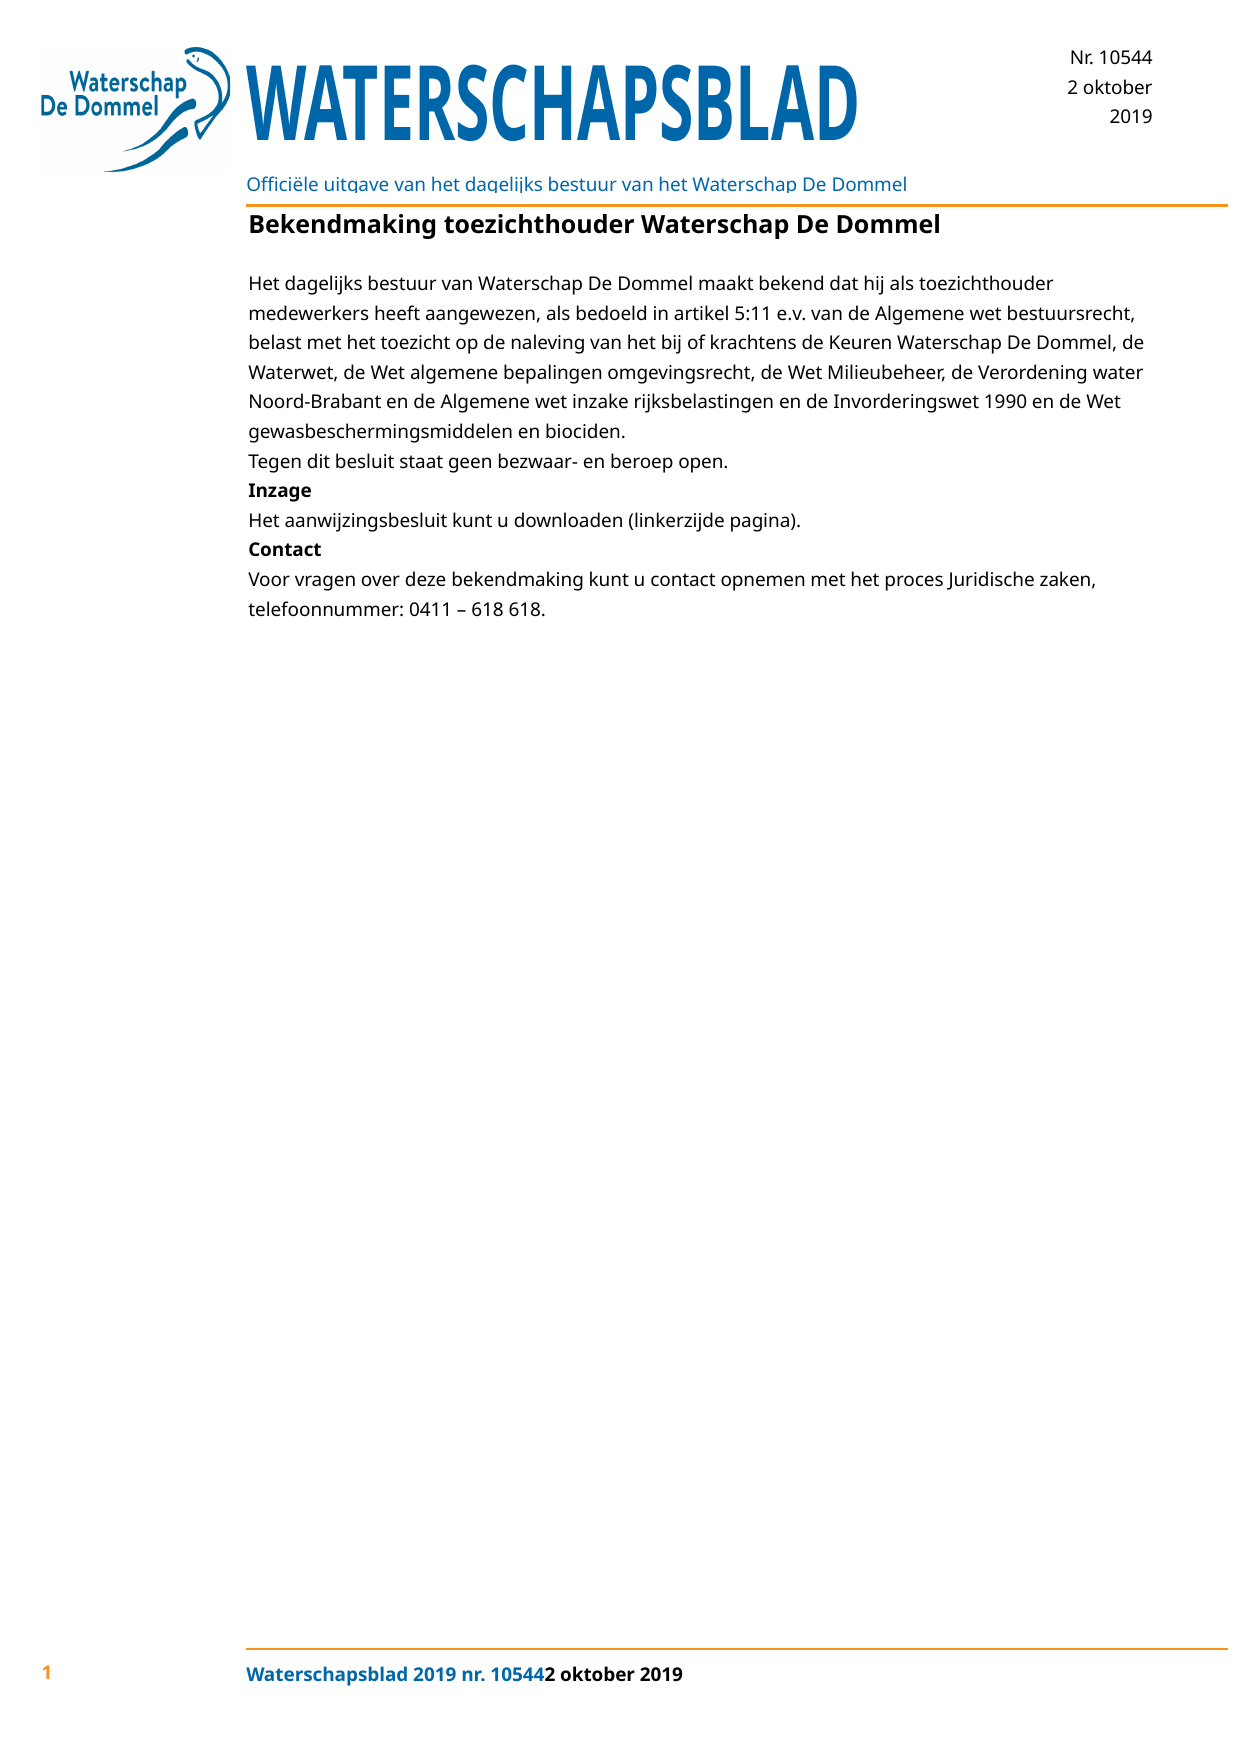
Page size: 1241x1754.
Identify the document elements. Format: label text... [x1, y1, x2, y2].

text Inzage [248, 477, 1152, 503]
picture [41, 47, 231, 172]
text Het dagelijks bestuur van Waterschap De Dommel maakt bekend dat hij als toezichthouder medewerkers heeft aangewezen, als bedoeld in artikel 5:11 e.v. van de Algemene wet bestuursrecht, belast met het toezicht op de naleving van het bij of krachtens de Keuren Waterschap De Dommel, de Waterwet, de Wet algemene bepalingen omgevingsrecht, de Wet Milieubeheer, de Verordening water Noord-Brabant en de Algemene wet inzake rijksbelastingen en de Invorderingswet 1990 en de Wet gewasbeschermingsmiddelen en biociden. [248, 270, 1152, 444]
text Voor vragen over deze bekendmaking kunt u contact opnemen met het proces Juridische zaken, telefoonnummer: 0411 – 618 618. [248, 566, 1152, 621]
text Het aanwijzingsbesluit kunt u downloaden (linkerzijde pagina). [248, 507, 1152, 533]
picture [45, 99, 51, 111]
text Contact [248, 537, 1152, 562]
text Tegen dit besluit staat geen bezwaar- en beroep open. [248, 448, 1152, 473]
picture [204, 47, 231, 76]
text Bekendmaking toezichthouder Waterschap De Dommel [248, 207, 1152, 241]
picture [198, 118, 210, 131]
